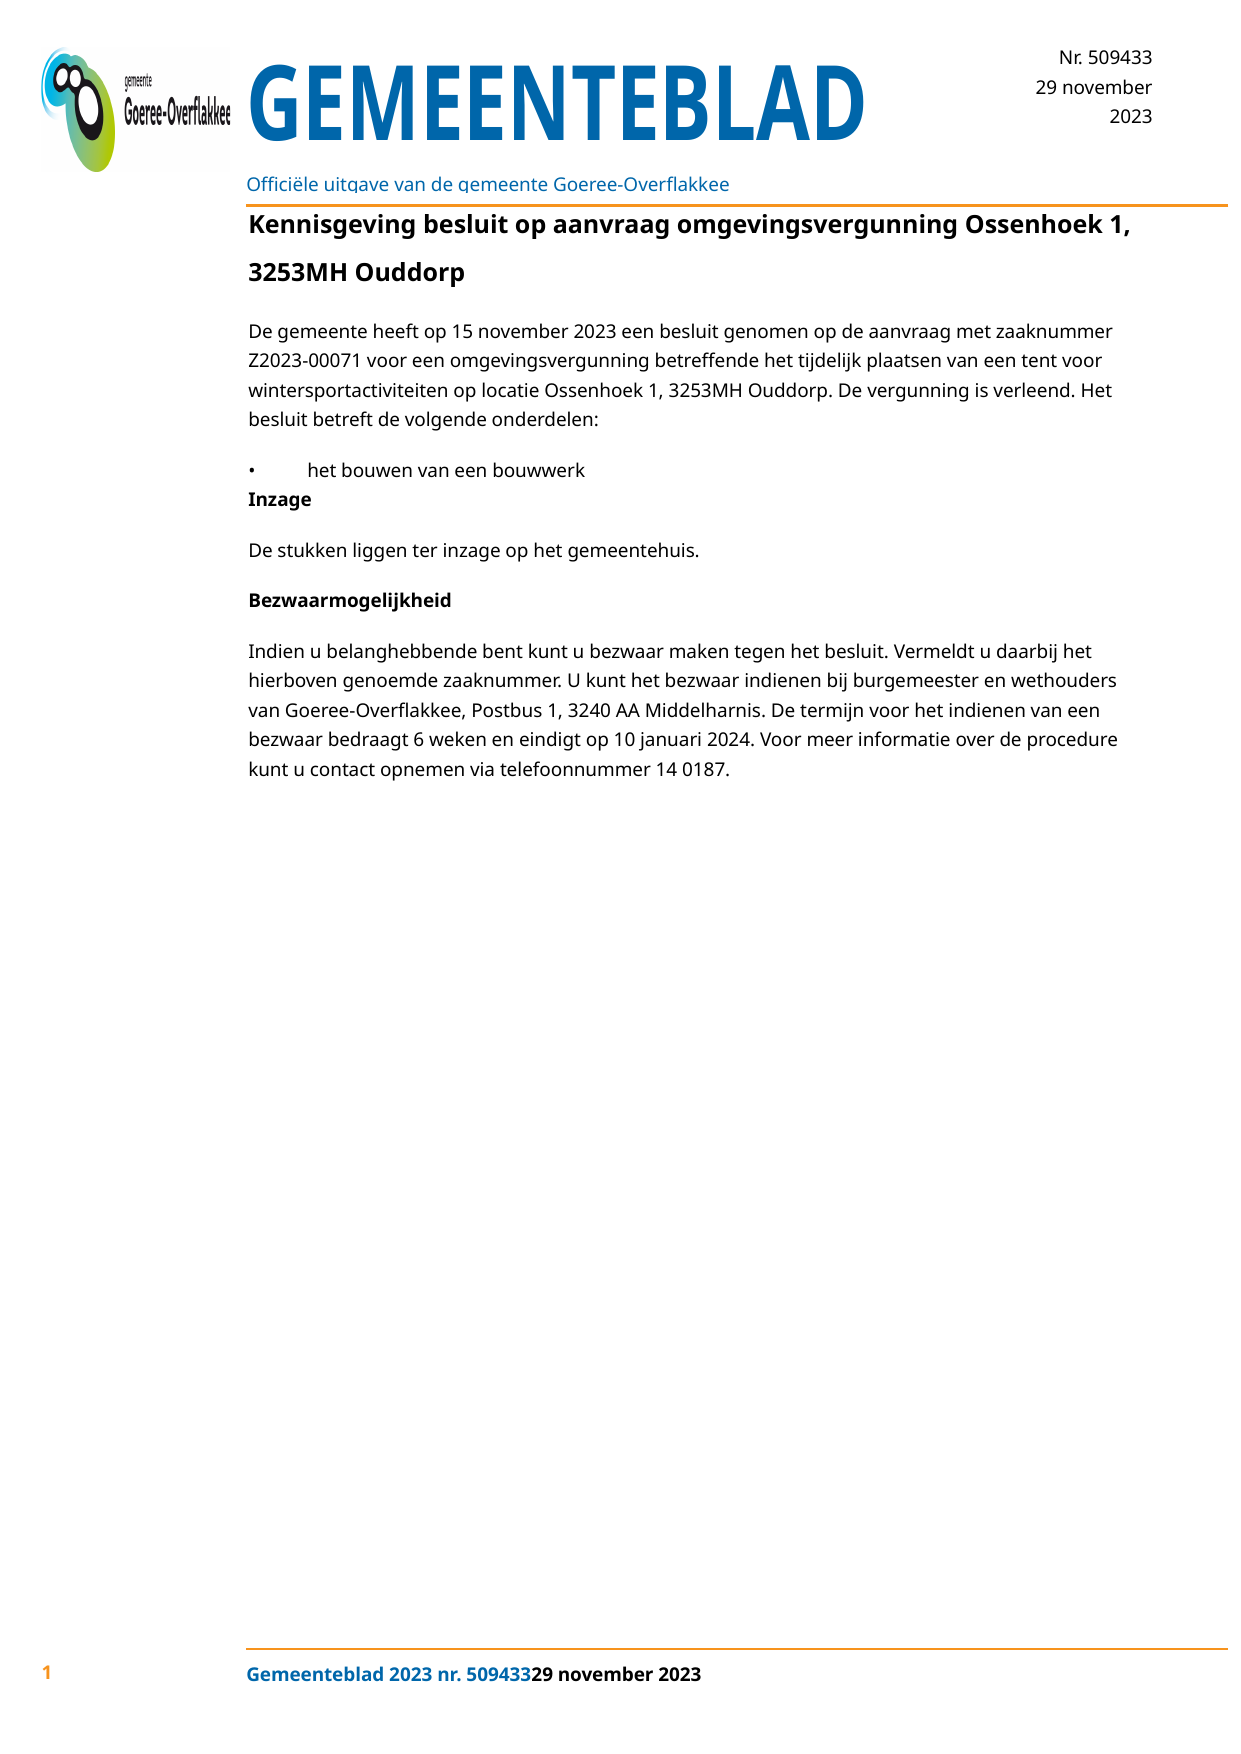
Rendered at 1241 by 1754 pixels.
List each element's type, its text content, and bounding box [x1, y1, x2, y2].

text Bezwaarmogelijkheid [248, 587, 1152, 613]
text De gemeente heeft op 15 november 2023 een besluit genomen op de aanvraag met zaaknummer Z2023-00071 voor een omgevingsvergunning betreffende het tijdelijk plaatsen van een tent voor wintersportactiviteiten op locatie Ossenhoek 1, 3253MH Ouddorp. De vergunning is verleend. Het besluit betreft de volgende onderdelen: [248, 318, 1152, 432]
list het bouwen van een bouwwerk [248, 457, 1152, 483]
text Inzage [248, 487, 1152, 512]
text Indien u belanghebbende bent kunt u bezwaar maken tegen het besluit. Vermeldt u daarbij het hierboven genoemde zaaknummer. U kunt het bezwaar indienen bij burgemeester en wethouders van Goeree-Overflakkee, Postbus 1, 3240 AA Middelharnis. De termijn voor het indienen van een bezwaar bedraagt 6 weken en eindigt op 10 januari 2024. Voor meer informatie over de procedure kunt u contact opnemen via telefoonnummer 14 0187. [248, 638, 1152, 782]
text De stukken liggen ter inzage op het gemeentehuis. [248, 537, 1152, 563]
picture [41, 47, 231, 172]
text Kennisgeving besluit op aanvraag omgevingsvergunning Ossenhoek 1, 3253MH Ouddorp [248, 207, 1152, 288]
